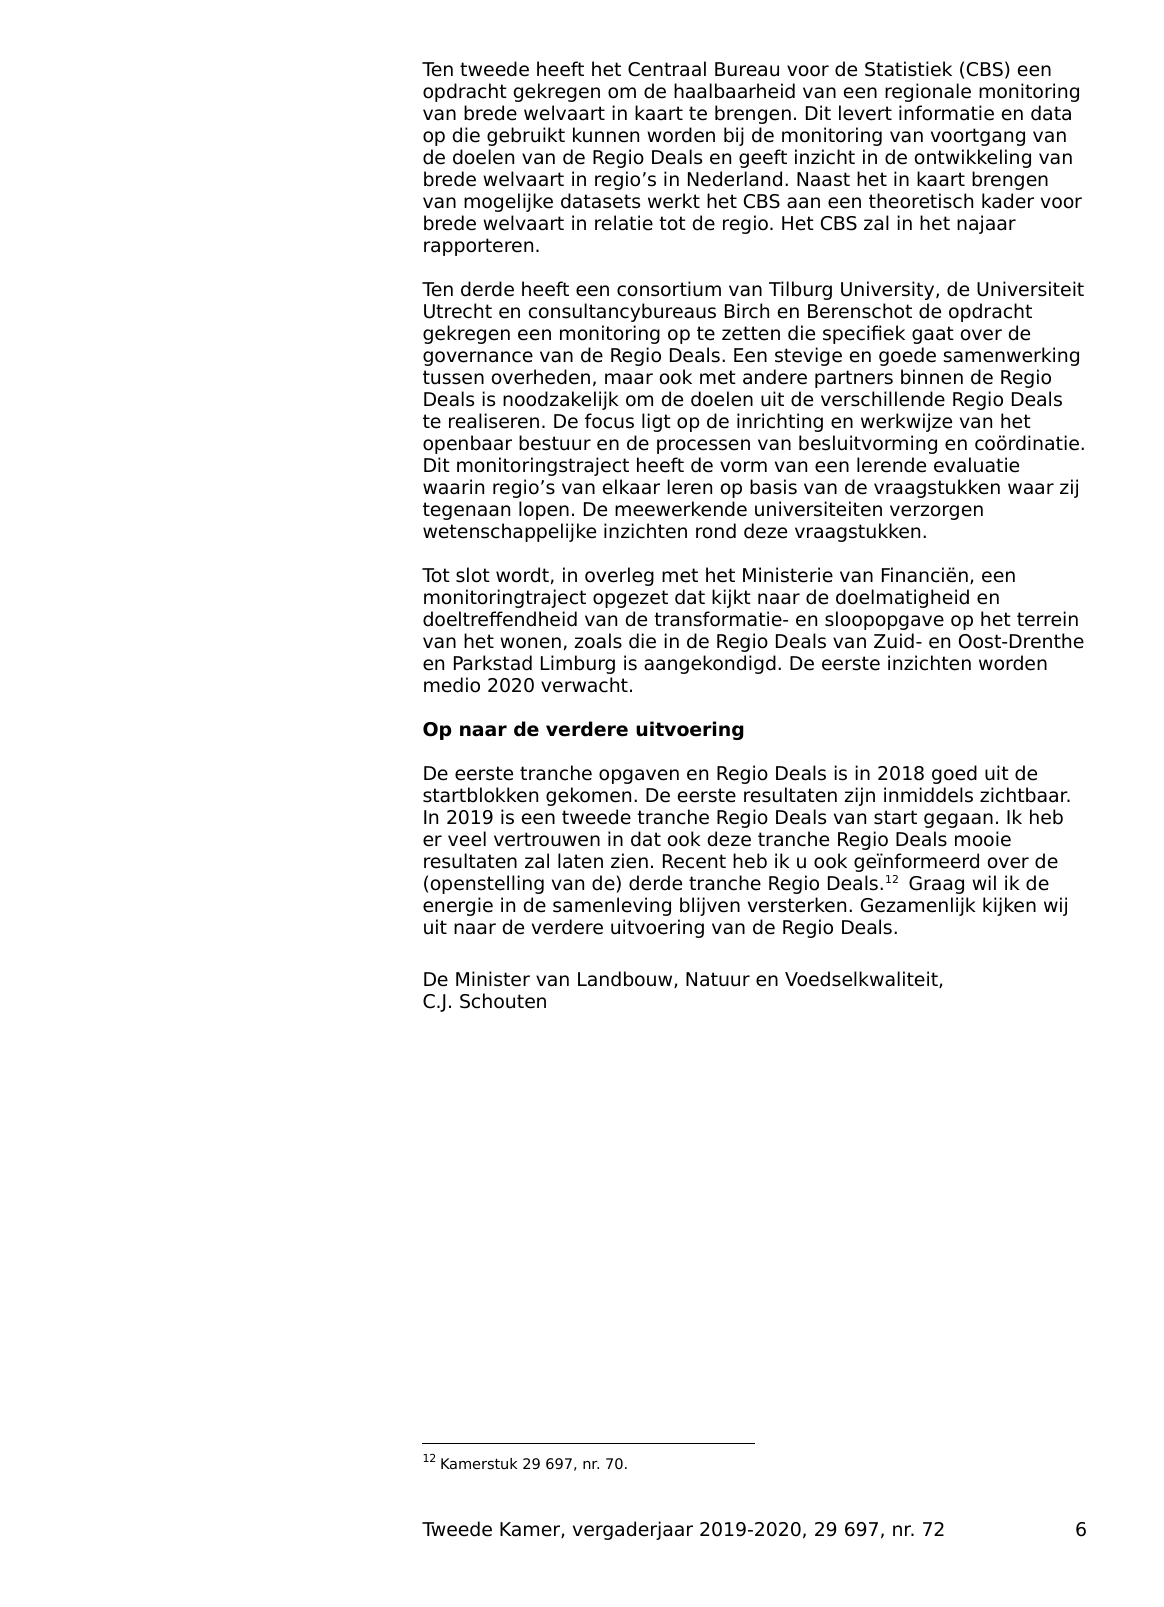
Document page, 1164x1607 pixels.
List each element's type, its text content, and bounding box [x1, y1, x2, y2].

text De eerste tranche opgaven en Regio Deals is in 2018 goed uit de startblokken gekomen. De eerste resultaten zijn inmiddels zichtbaar. In 2019 is een tweede tranche Regio Deals van start gegaan. Ik heb er veel vertrouwen in dat ook deze tranche Regio Deals mooie resultaten zal laten zien. Recent heb ik u ook geïnformeerd over de (openstelling van de) derde tranche Regio Deals. Graag wil ik de energie in de samenleving blijven versterken. Gezamenlijk kijken wij uit naar de verdere uitvoering van de Regio Deals. [422, 763, 1087, 939]
text Ten derde heeft een consortium van Tilburg University, de Universiteit Utrecht en consultancybureaus Birch en Berenschot de opdracht gekregen een monitoring op te zetten die specifiek gaat over de governance van de Regio Deals. Een stevige en goede samenwerking tussen overheden, maar ook met andere partners binnen de Regio Deals is noodzakelijk om de doelen uit de verschillende Regio Deals te realiseren. De focus ligt op de inrichting en werkwijze van het openbaar bestuur en de processen van besluitvorming en coördinatie. Dit monitoringstraject heeft de vorm van een lerende evaluatie waarin regio’s van elkaar leren op basis van de vraagstukken waar zij tegenaan lopen. De meewerkende universiteiten verzorgen wetenschappelijke inzichten rond deze vraagstukken. [422, 279, 1087, 543]
text Ten tweede heeft het Centraal Bureau voor de Statistiek (CBS) een opdracht gekregen om de haalbaarheid van een regionale monitoring van brede welvaart in kaart te brengen. Dit levert informatie en data op die gebruikt kunnen worden bij de monitoring van voortgang van de doelen van de Regio Deals en geeft inzicht in de ontwikkeling van brede welvaart in regio’s in Nederland. Naast het in kaart brengen van mogelijke datasets werkt het CBS aan een theoretisch kader voor brede welvaart in relatie tot de regio. Het CBS zal in het najaar rapporteren. [422, 59, 1087, 257]
text De Minister van Landbouw, Natuur en Voedselkwaliteit, C.J. Schouten [422, 969, 1087, 1013]
subtitle Op naar de verdere uitvoering [422, 719, 1087, 741]
text Tot slot wordt, in overleg met het Ministerie van Financiën, een monitoringtraject opgezet dat kijkt naar de doelmatigheid en doeltreffendheid van de transformatie- en sloopopgave op het terrein van het wonen, zoals die in de Regio Deals van Zuid- en Oost-Drenthe en Parkstad Limburg is aangekondigd. De eerste inzichten worden medio 2020 verwacht. [422, 565, 1087, 697]
text Kamerstuk 29 697, nr. 70. [422, 1452, 1087, 1474]
